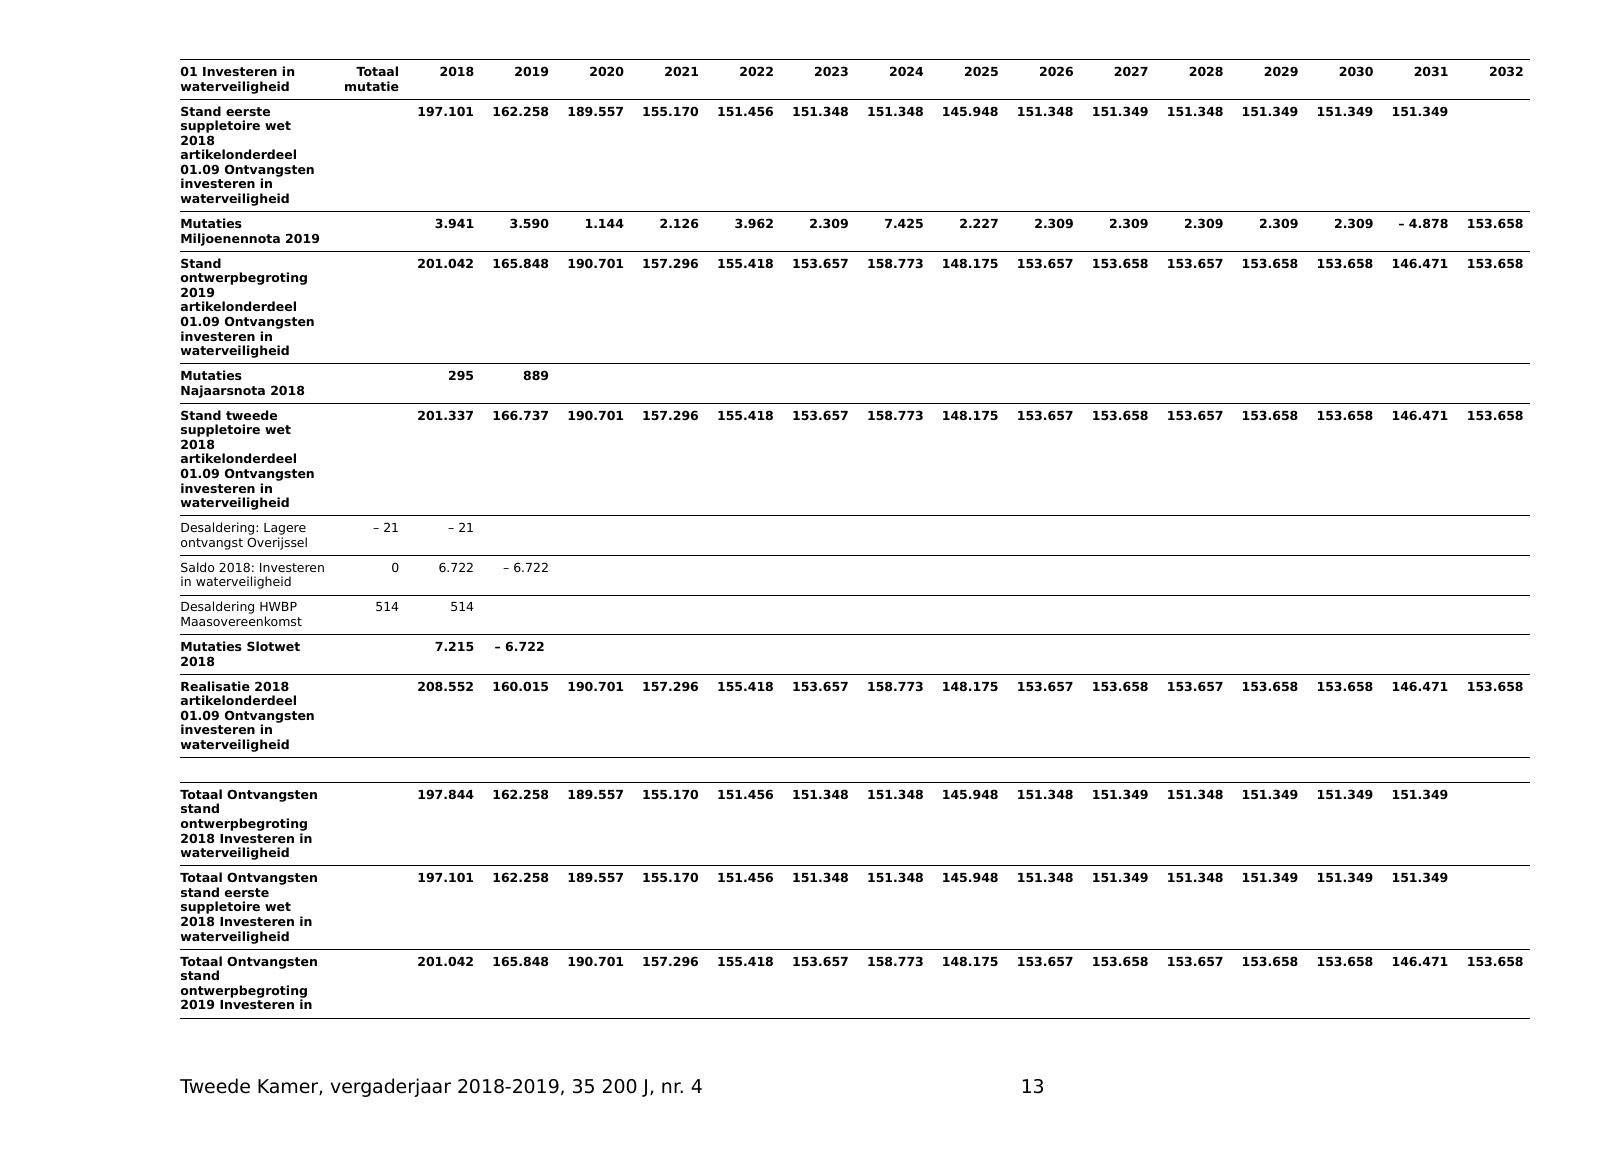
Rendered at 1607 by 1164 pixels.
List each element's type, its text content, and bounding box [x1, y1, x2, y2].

table_cell Desaldering HWBP Maasovereenkomst [180, 596, 330, 634]
table_cell 153.657 [780, 252, 854, 363]
table_cell 155.170 [630, 783, 705, 865]
table_cell 151.456 [705, 783, 780, 865]
table_cell 155.418 [705, 404, 780, 515]
table_cell [780, 635, 854, 674]
table_cell 158.773 [855, 252, 929, 363]
table_cell [1080, 516, 1154, 555]
table_cell 151.348 [855, 866, 929, 949]
table_cell 146.471 [1379, 950, 1454, 1017]
table_cell 157.296 [630, 252, 705, 363]
table_cell [330, 252, 405, 363]
table_cell [1229, 516, 1304, 555]
table_cell – 4.878 [1379, 212, 1454, 251]
table_cell [705, 758, 780, 782]
table_cell 153.658 [1304, 950, 1379, 1017]
table_cell [330, 404, 405, 515]
table_cell 151.349 [1379, 100, 1454, 211]
table_cell [1454, 758, 1529, 782]
table_cell 162.258 [480, 866, 555, 949]
table_cell [330, 950, 405, 1017]
table_cell 151.349 [1080, 866, 1154, 949]
table_cell 190.701 [555, 252, 630, 363]
table_header 2019 [480, 60, 555, 99]
table_cell 514 [405, 596, 480, 634]
table_cell [480, 596, 555, 634]
table_cell [855, 364, 929, 403]
table_cell 153.658 [1080, 252, 1154, 363]
table_header 2018 [405, 60, 480, 99]
table_cell [1454, 866, 1529, 949]
table_cell [1304, 556, 1379, 594]
table_cell [1304, 635, 1379, 674]
table_cell Desaldering: Lagere ontvangst Overijssel [180, 516, 330, 555]
table_cell Mutaties Najaarsnota 2018 [180, 364, 330, 403]
table_cell Stand tweede suppletoire wet 2018 artikelonderdeel 01.09 Ontvangsten investeren in waterveiligheid [180, 404, 330, 515]
table_cell 153.658 [1304, 404, 1379, 515]
table_cell [855, 596, 929, 634]
table_cell 158.773 [855, 675, 929, 757]
table_header 2024 [855, 60, 929, 99]
table_cell [330, 866, 405, 949]
table_cell [1304, 364, 1379, 403]
table_cell 151.348 [1005, 866, 1079, 949]
table_cell [1005, 635, 1079, 674]
table_cell 151.348 [1154, 866, 1229, 949]
table_cell – 6.722 [480, 556, 555, 594]
table_cell 197.844 [405, 783, 480, 865]
table_cell 151.349 [1080, 783, 1154, 865]
table_cell [855, 758, 929, 782]
table_cell 153.657 [1005, 950, 1079, 1017]
table_cell 151.348 [1154, 100, 1229, 211]
table_cell 151.456 [705, 866, 780, 949]
table_header 2030 [1304, 60, 1379, 99]
table_cell 3.962 [705, 212, 780, 251]
table_cell 151.349 [1304, 866, 1379, 949]
table_cell Saldo 2018: Investeren in waterveiligheid [180, 556, 330, 594]
table_cell 295 [405, 364, 480, 403]
table_cell [480, 758, 555, 782]
table_cell 153.657 [1005, 404, 1079, 515]
table_cell 153.658 [1229, 675, 1304, 757]
table_cell [705, 635, 780, 674]
table_cell 151.348 [1154, 783, 1229, 865]
table_cell [630, 556, 705, 594]
table_cell [1379, 364, 1454, 403]
table_cell 155.170 [630, 100, 705, 211]
table_cell [930, 364, 1004, 403]
table_cell – 21 [330, 516, 405, 555]
table_cell 151.456 [705, 100, 780, 211]
table_cell 158.773 [855, 950, 929, 1017]
table_cell [1080, 364, 1154, 403]
table_cell [1454, 556, 1529, 594]
table_cell 151.349 [1379, 866, 1454, 949]
table_cell [330, 100, 405, 211]
table_cell [1229, 364, 1304, 403]
table_cell 2.309 [1005, 212, 1079, 251]
table_cell [1154, 516, 1229, 555]
table_cell [1304, 596, 1379, 634]
table_cell [330, 758, 405, 782]
table_cell 2.309 [780, 212, 854, 251]
table_cell [1005, 556, 1079, 594]
table_cell [555, 556, 630, 594]
table_cell [630, 364, 705, 403]
table_cell [1379, 596, 1454, 634]
table_cell 6.722 [405, 556, 480, 594]
table_cell 197.101 [405, 866, 480, 949]
table_cell [705, 516, 780, 555]
table_cell 151.349 [1229, 866, 1304, 949]
table_cell 153.658 [1080, 675, 1154, 757]
table_cell 153.658 [1304, 675, 1379, 757]
table_cell 165.848 [480, 252, 555, 363]
table_cell [330, 675, 405, 757]
table_cell 153.657 [1154, 252, 1229, 363]
table_cell [1080, 596, 1154, 634]
table_cell 148.175 [930, 675, 1004, 757]
table_cell 162.258 [480, 783, 555, 865]
table_cell 153.657 [1005, 675, 1079, 757]
table_cell 153.658 [1454, 950, 1529, 1017]
table_cell [330, 783, 405, 865]
table_header 2027 [1080, 60, 1154, 99]
table_cell [555, 596, 630, 634]
table_cell 153.658 [1229, 252, 1304, 363]
table_cell [1379, 556, 1454, 594]
table_header 2025 [930, 60, 1004, 99]
table_cell [555, 758, 630, 782]
table_cell 151.349 [1379, 783, 1454, 865]
table_cell Totaal Ontvangsten stand ontwerpbegroting 2019 Investeren in [180, 950, 330, 1017]
table_cell 146.471 [1379, 404, 1454, 515]
table_cell 189.557 [555, 100, 630, 211]
table_header 2026 [1005, 60, 1079, 99]
table_cell 153.658 [1454, 252, 1529, 363]
table_cell [1154, 758, 1229, 782]
table_cell [1154, 556, 1229, 594]
table_cell 162.258 [480, 100, 555, 211]
table_cell 3.941 [405, 212, 480, 251]
table_header 2032 [1454, 60, 1529, 99]
table_cell 153.658 [1304, 252, 1379, 363]
table_header 2028 [1154, 60, 1229, 99]
table_cell 146.471 [1379, 675, 1454, 757]
table_cell 1.144 [555, 212, 630, 251]
table_cell [1229, 635, 1304, 674]
table_cell 2.126 [630, 212, 705, 251]
table_cell [1080, 635, 1154, 674]
table_cell 7.215 [405, 635, 480, 674]
table_cell [330, 364, 405, 403]
table_cell [630, 635, 705, 674]
table_cell 153.658 [1454, 404, 1529, 515]
table_cell Stand ontwerpbegroting 2019 artikelonderdeel 01.09 Ontvangsten investeren in waterveiligheid [180, 252, 330, 363]
table_cell 189.557 [555, 783, 630, 865]
table_cell 146.471 [1379, 252, 1454, 363]
table_cell 153.657 [780, 404, 854, 515]
table_cell [1379, 516, 1454, 555]
table_cell [780, 364, 854, 403]
table_cell [1005, 364, 1079, 403]
table_cell 151.349 [1229, 100, 1304, 211]
table_cell 155.418 [705, 950, 780, 1017]
table_cell [555, 364, 630, 403]
table_cell 157.296 [630, 404, 705, 515]
table_header 2029 [1229, 60, 1304, 99]
table_cell Totaal Ontvangsten stand eerste suppletoire wet 2018 Investeren in waterveiligheid [180, 866, 330, 949]
table_cell 190.701 [555, 404, 630, 515]
table_cell 153.657 [1154, 950, 1229, 1017]
table_cell [555, 516, 630, 555]
table_cell [1080, 758, 1154, 782]
table_cell 166.737 [480, 404, 555, 515]
table_cell [930, 635, 1004, 674]
table_cell [855, 635, 929, 674]
table_cell 145.948 [930, 100, 1004, 211]
table_cell [1379, 635, 1454, 674]
table_cell 155.418 [705, 252, 780, 363]
table_cell 165.848 [480, 950, 555, 1017]
table_header 2020 [555, 60, 630, 99]
table_cell [930, 758, 1004, 782]
table_cell 153.657 [1154, 675, 1229, 757]
table_cell 2.309 [1080, 212, 1154, 251]
table_cell [780, 758, 854, 782]
table_cell 3.590 [480, 212, 555, 251]
table_cell [1005, 516, 1079, 555]
table_cell 201.042 [405, 252, 480, 363]
table_cell – 6.722 [480, 635, 555, 674]
table_cell [1154, 596, 1229, 634]
table_cell [705, 364, 780, 403]
table_cell [1454, 516, 1529, 555]
table_cell [1229, 758, 1304, 782]
table_header 2022 [705, 60, 780, 99]
table_cell [705, 596, 780, 634]
table_cell 153.658 [1454, 212, 1529, 251]
table_cell 153.657 [780, 950, 854, 1017]
table_cell [1154, 364, 1229, 403]
table_cell 0 [330, 556, 405, 594]
table_cell 151.348 [1005, 100, 1079, 211]
table_cell 151.348 [1005, 783, 1079, 865]
table_cell [1454, 596, 1529, 634]
table_cell 151.349 [1304, 783, 1379, 865]
table_cell 201.337 [405, 404, 480, 515]
table_cell Realisatie 2018 artikelonderdeel 01.09 Ontvangsten investeren in waterveiligheid [180, 675, 330, 757]
table_cell [1154, 635, 1229, 674]
table_cell 155.418 [705, 675, 780, 757]
table_cell [630, 516, 705, 555]
table_cell [555, 635, 630, 674]
table_cell [180, 758, 330, 782]
table_cell [1229, 556, 1304, 594]
table_cell 145.948 [930, 866, 1004, 949]
table_cell [930, 556, 1004, 594]
table_cell 157.296 [630, 675, 705, 757]
table_cell 190.701 [555, 950, 630, 1017]
table_cell [1229, 596, 1304, 634]
table_cell Totaal Ontvangsten stand ontwerpbegroting 2018 Investeren in waterveiligheid [180, 783, 330, 865]
table_cell 189.557 [555, 866, 630, 949]
table_cell 2.309 [1304, 212, 1379, 251]
table_cell 153.658 [1454, 675, 1529, 757]
table_cell 2.309 [1154, 212, 1229, 251]
table_cell 208.552 [405, 675, 480, 757]
table_cell 153.657 [1005, 252, 1079, 363]
table_cell 153.658 [1080, 404, 1154, 515]
table_header Totaal mutatie [330, 60, 405, 99]
table_cell 158.773 [855, 404, 929, 515]
table_cell [1454, 364, 1529, 403]
table_cell [930, 596, 1004, 634]
table_cell [1454, 100, 1529, 211]
table_header 2021 [630, 60, 705, 99]
table_cell 151.348 [780, 783, 854, 865]
table_cell [405, 758, 480, 782]
table_cell [780, 556, 854, 594]
table_cell 153.658 [1229, 950, 1304, 1017]
table_cell – 21 [405, 516, 480, 555]
table_cell 153.658 [1229, 404, 1304, 515]
table_cell [705, 556, 780, 594]
table_header 2031 [1379, 60, 1454, 99]
table_cell 889 [480, 364, 555, 403]
table_cell 514 [330, 596, 405, 634]
table_cell [855, 516, 929, 555]
table_cell 151.348 [855, 783, 929, 865]
table_cell [630, 758, 705, 782]
table_cell 190.701 [555, 675, 630, 757]
table_cell 151.349 [1080, 100, 1154, 211]
table_cell [1379, 758, 1454, 782]
table_cell 2.227 [930, 212, 1004, 251]
table_cell [330, 635, 405, 674]
table_cell [480, 516, 555, 555]
table_cell 201.042 [405, 950, 480, 1017]
table_cell Mutaties Miljoenennota 2019 [180, 212, 330, 251]
table_cell 157.296 [630, 950, 705, 1017]
table_header 01 Investeren in waterveiligheid [180, 60, 330, 99]
table_cell [930, 516, 1004, 555]
table_cell 148.175 [930, 252, 1004, 363]
table_cell 148.175 [930, 404, 1004, 515]
table_cell 151.348 [780, 100, 854, 211]
table_cell [1080, 556, 1154, 594]
table_cell Stand eerste suppletoire wet 2018 artikelonderdeel 01.09 Ontvangsten investeren in waterveiligheid [180, 100, 330, 211]
table_cell 145.948 [930, 783, 1004, 865]
table_cell 2.309 [1229, 212, 1304, 251]
table_cell 153.658 [1080, 950, 1154, 1017]
table_cell 148.175 [930, 950, 1004, 1017]
table_header 2023 [780, 60, 854, 99]
table_cell [780, 596, 854, 634]
table_cell 153.657 [780, 675, 854, 757]
table_cell 155.170 [630, 866, 705, 949]
table_cell [1304, 758, 1379, 782]
table_cell [1005, 758, 1079, 782]
table_cell [330, 212, 405, 251]
table_cell [855, 556, 929, 594]
table_cell 151.349 [1229, 783, 1304, 865]
table_cell 160.015 [480, 675, 555, 757]
table_cell 7.425 [855, 212, 929, 251]
table_cell [1005, 596, 1079, 634]
table_cell [630, 596, 705, 634]
table_cell [1454, 783, 1529, 865]
table_cell 151.348 [780, 866, 854, 949]
table_cell [1454, 635, 1529, 674]
table_cell 151.348 [855, 100, 929, 211]
table_cell [1304, 516, 1379, 555]
table_cell [780, 516, 854, 555]
table_cell 151.349 [1304, 100, 1379, 211]
table_cell 153.657 [1154, 404, 1229, 515]
table_cell 197.101 [405, 100, 480, 211]
table_cell Mutaties Slotwet 2018 [180, 635, 330, 674]
